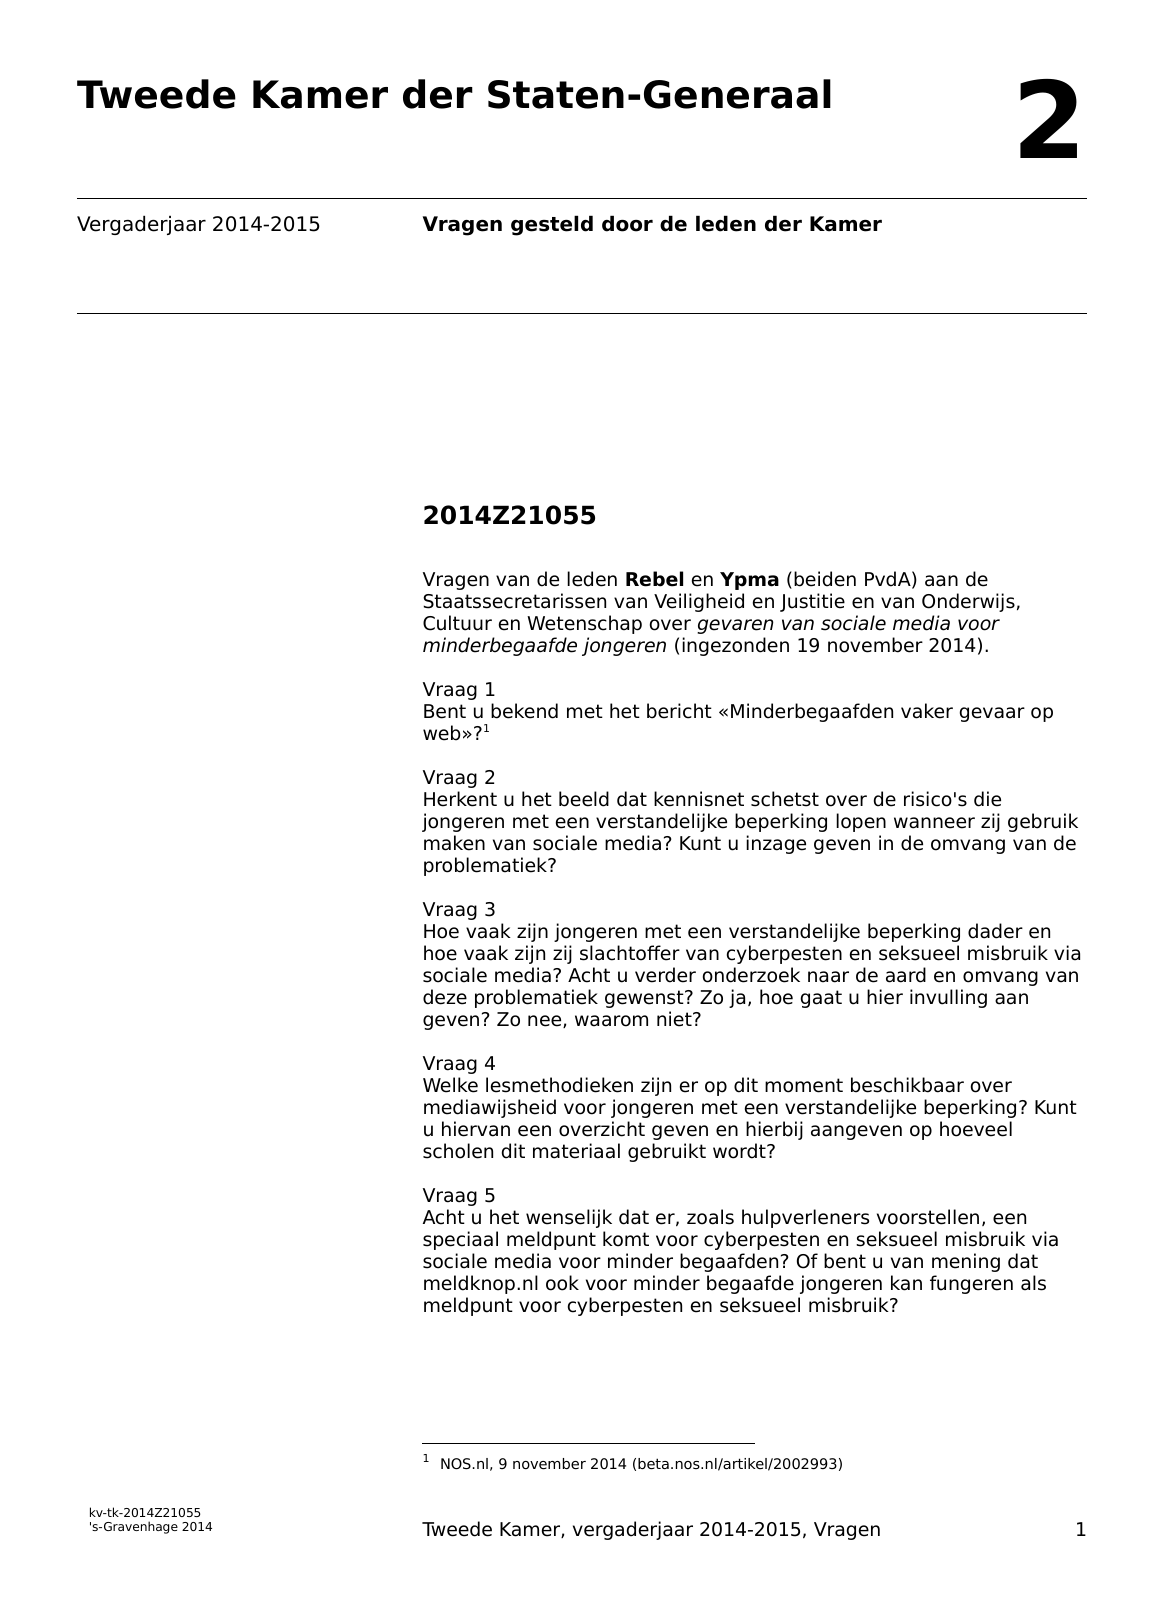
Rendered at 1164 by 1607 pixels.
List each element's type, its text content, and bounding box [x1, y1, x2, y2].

text Vraag 1 [422, 679, 1087, 701]
text Vraag 5 [422, 1185, 1087, 1207]
table_header 2 [886, 59, 1087, 198]
text kv-tk-2014Z21055 [88, 1506, 323, 1520]
text 2014Z21055 [422, 501, 1087, 531]
text Vraag 4 [422, 1053, 1087, 1075]
text Vraag 3 [422, 899, 1087, 921]
table_header Tweede Kamer der Staten-Generaal [77, 59, 886, 198]
text Welke lesmethodieken zijn er op dit moment beschikbaar over mediawijsheid voor jongeren met een verstandelijke beperking? Kunt u hiervan een overzicht geven en hierbij aangeven op hoeveel scholen dit materiaal gebruikt wordt? [422, 1075, 1087, 1163]
text Herkent u het beeld dat kennisnet schetst over de risico's die jongeren met een verstandelijke beperking lopen wanneer zij gebruik maken van sociale media? Kunt u inzage geven in de omvang van de problematiek? [422, 789, 1087, 877]
text Vragen van de leden Rebel en Ypma (beiden PvdA) aan de Staatssecretarissen van Veiligheid en Justitie en van Onderwijs, Cultuur en Wetenschap over gevaren van sociale media voor minderbegaafde jongeren (ingezonden 19 november 2014). [422, 569, 1087, 657]
text Acht u het wenselijk dat er, zoals hulpverleners voorstellen, een speciaal meldpunt komt voor cyberpesten en seksueel misbruik via sociale media voor minder begaafden? Of bent u van mening dat meldknop.nl ook voor minder begaafde jongeren kan fungeren als meldpunt voor cyberpesten en seksueel misbruik? [422, 1207, 1087, 1317]
table_cell Vragen gesteld door de leden der Kamer [422, 199, 1087, 313]
text NOS.nl, 9 november 2014 (beta.nos.nl/artikel/2002993) [422, 1452, 1087, 1474]
text Bent u bekend met het bericht «Minderbegaafden vaker gevaar op web»? [422, 701, 1087, 745]
table_cell Vergaderjaar 2014-2015 [77, 199, 422, 313]
text 's-Gravenhage 2014 [88, 1520, 323, 1534]
text Vraag 2 [422, 767, 1087, 789]
text Hoe vaak zijn jongeren met een verstandelijke beperking dader en hoe vaak zijn zij slachtoffer van cyberpesten en seksueel misbruik via sociale media? Acht u verder onderzoek naar de aard en omvang van deze problematiek gewenst? Zo ja, hoe gaat u hier invulling aan geven? Zo nee, waarom niet? [422, 921, 1087, 1031]
